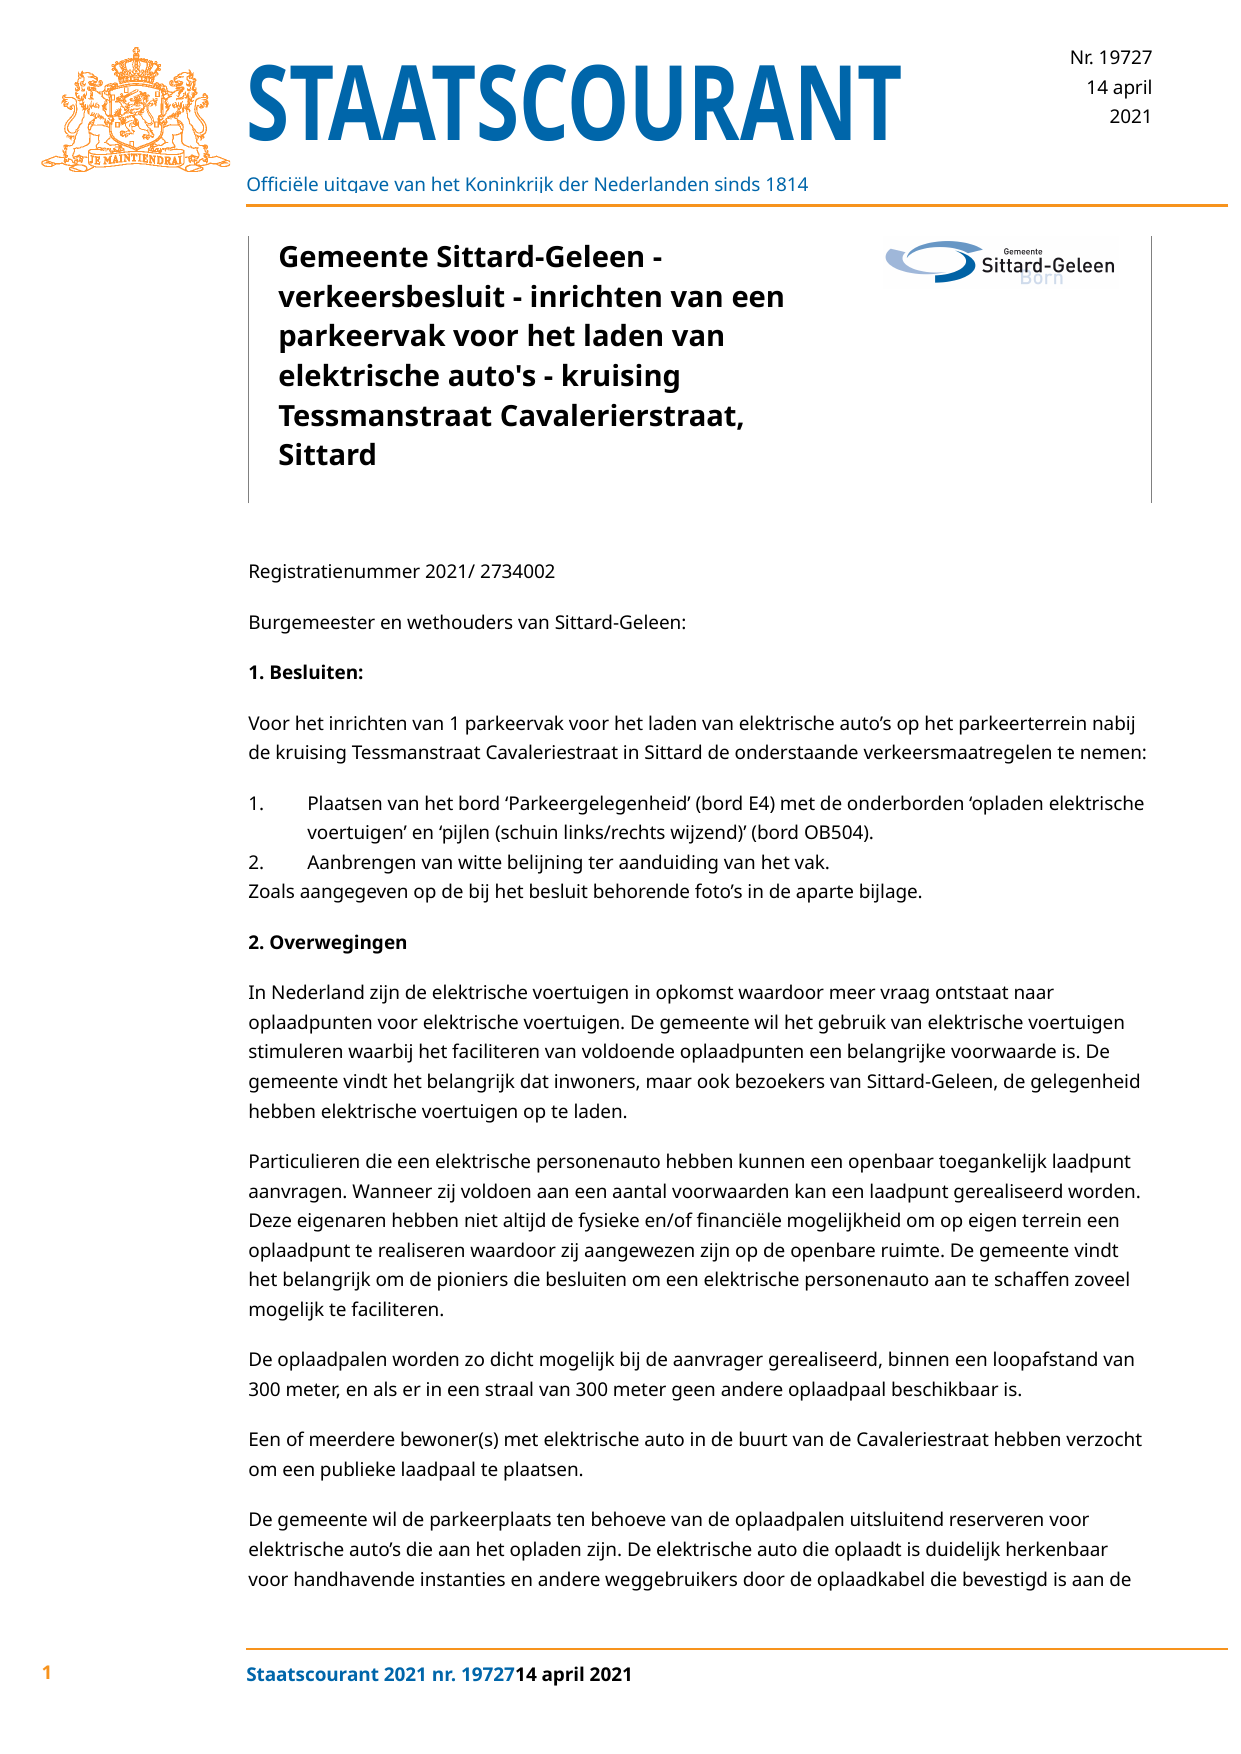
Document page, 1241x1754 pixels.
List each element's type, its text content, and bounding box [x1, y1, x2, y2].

picture [882, 236, 1119, 289]
table_header Gemeente Sittard-Geleen - verkeersbesluit - inrichten van een parkeervak voor het laden van elektrische auto's - kruising Tessmanstraat Cavalerierstraat, Sittard [249, 236, 850, 503]
text Particulieren die een elektrische personenauto hebben kunnen een openbaar toegankelijk laadpunt aanvragen. Wanneer zij voldoen aan een aantal voorwaarden kan een laadpunt gerealiseerd worden. Deze eigenaren hebben niet altijd de fysieke en/of financiële mogelijkheid om op eigen terrein een oplaadpunt te realiseren waardoor zij aangewezen zijn op de openbare ruimte. De gemeente vindt het belangrijk om de pioniers die besluiten om een elektrische personenauto aan te schaffen zoveel mogelijk te faciliteren. [248, 1148, 1152, 1322]
table_header [850, 236, 1151, 503]
list Plaatsen van het bord ‘Parkeergelegenheid’ (bord E4) met de onderborden ‘opladen elektrische voertuigen’ en ‘pijlen (schuin links/rechts wijzend)’ (bord OB504). [248, 790, 1152, 845]
text In Nederland zijn de elektrische voertuigen in opkomst waardoor meer vraag ontstaat naar oplaadpunten voor elektrische voertuigen. De gemeente wil het gebruik van elektrische voertuigen stimuleren waarbij het faciliteren van voldoende oplaadpunten een belangrijke voorwaarde is. De gemeente vindt het belangrijk dat inwoners, maar ook bezoekers van Sittard-Geleen, de gelegenheid hebben elektrische voertuigen op te laden. [248, 979, 1152, 1124]
text 2. Overwegingen [248, 929, 1152, 955]
text Zoals aangegeven op de bij het besluit behorende foto’s in de aparte bijlage. [248, 879, 1152, 904]
text Burgemeester en wethouders van Sittard-Geleen: [248, 609, 1152, 635]
text Een of meerdere bewoner(s) met elektrische auto in de buurt van de Cavaleriestraat hebben verzocht om een publieke laadpaal te plaatsen. [248, 1427, 1152, 1482]
picture [41, 47, 231, 172]
text De oplaadpalen worden zo dicht mogelijk bij de aanvrager gerealiseerd, binnen een loopafstand van 300 meter, en als er in een straal van 300 meter geen andere oplaadpaal beschikbaar is. [248, 1347, 1152, 1402]
text Voor het inrichten van 1 parkeervak voor het laden van elektrische auto’s op het parkeerterrein nabij de kruising Tessmanstraat Cavaleriestraat in Sittard de onderstaande verkeersmaatregelen te nemen: [248, 710, 1152, 765]
text Registratienummer 2021/ 2734002 [248, 559, 1152, 584]
list Aanbrengen van witte belijning ter aanduiding van het vak. [248, 849, 1152, 875]
text De gemeente wil de parkeerplaats ten behoeve van de oplaadpalen uitsluitend reserveren voor elektrische auto’s die aan het opladen zijn. De elektrische auto die oplaadt is duidelijk herkenbaar voor handhavende instanties en andere weggebruikers door de oplaadkabel die bevestigd is aan de [248, 1507, 1152, 1592]
text 1. Besluiten: [248, 659, 1152, 685]
